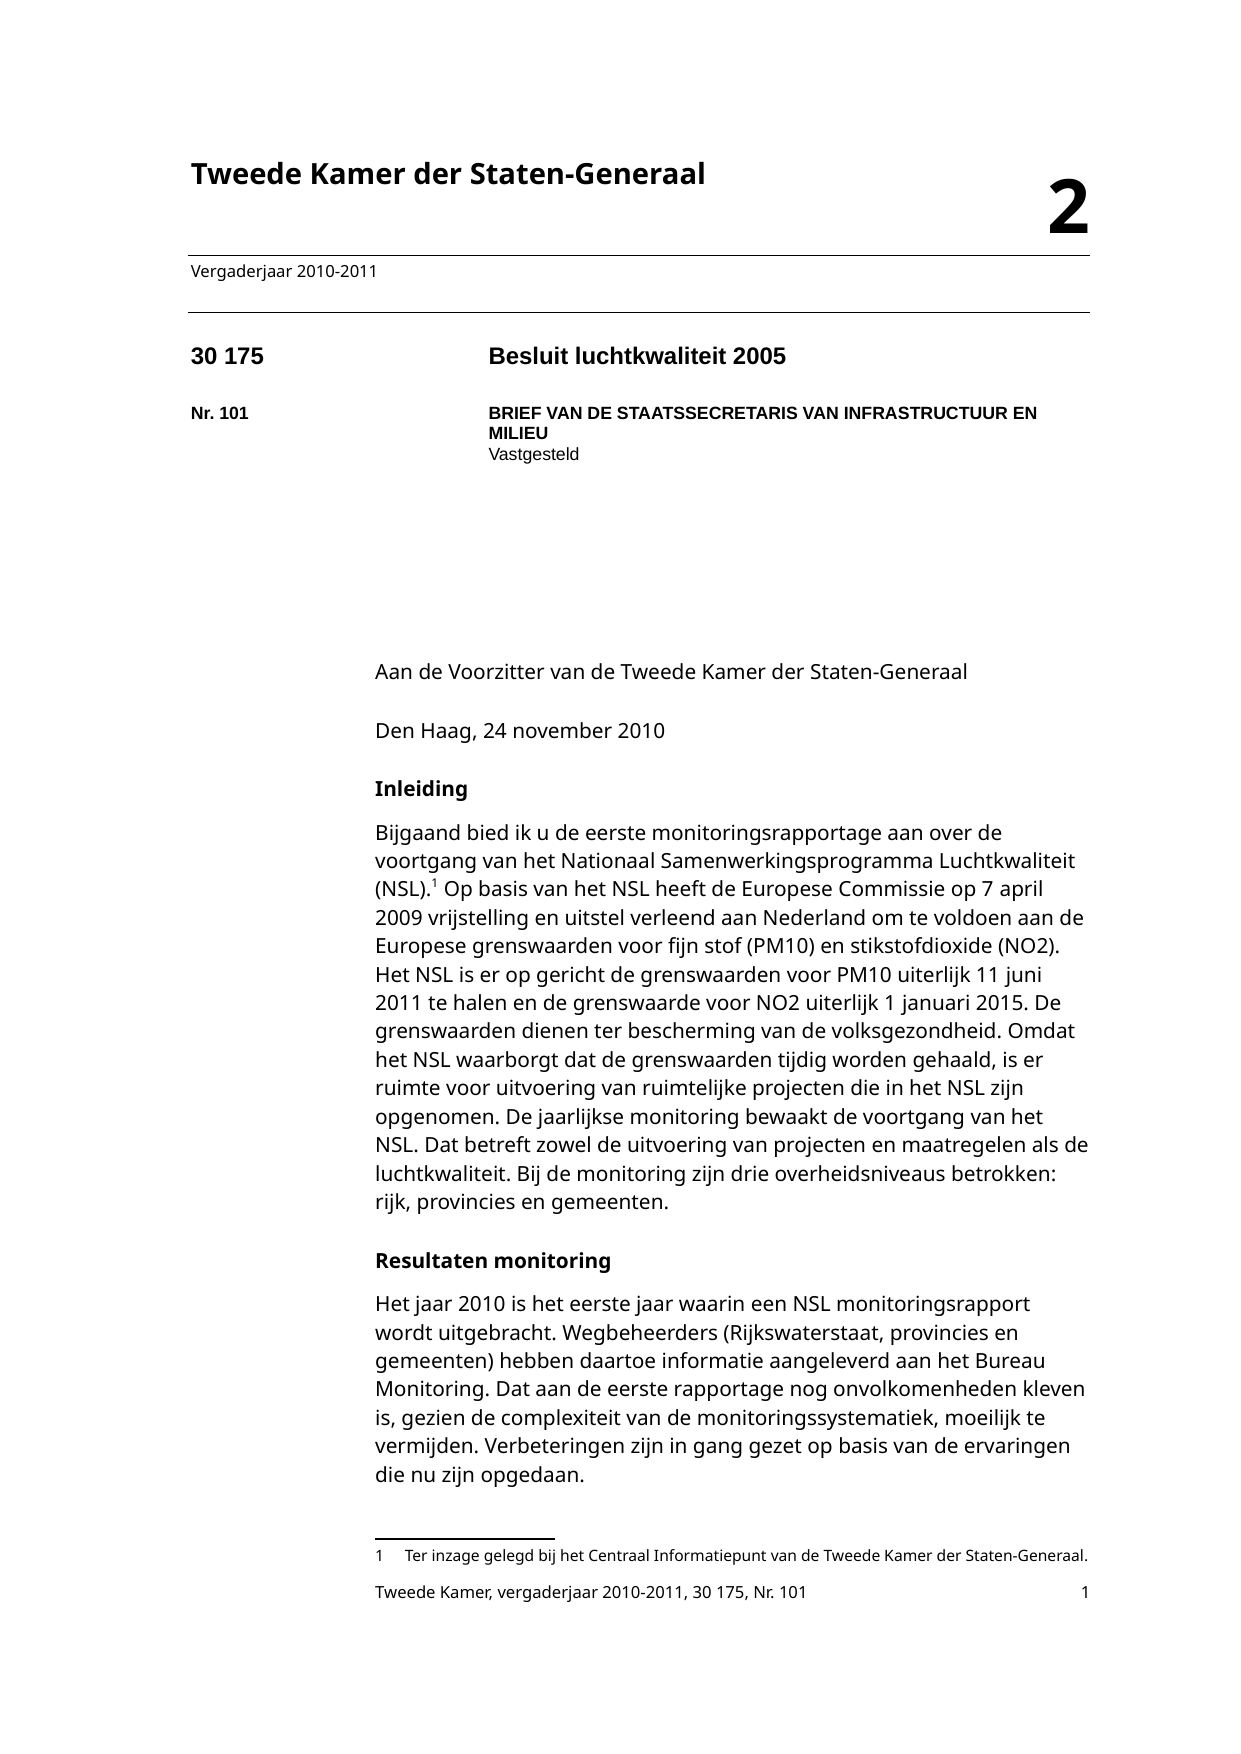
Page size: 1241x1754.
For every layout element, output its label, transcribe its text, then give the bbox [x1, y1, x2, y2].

text Aan de Voorzitter van de Tweede Kamer der Staten-Generaal [375, 657, 1090, 686]
text Het jaar 2010 is het eerste jaar waarin een NSL monitoringsrapport wordt uitgebracht. Wegbeheerders (Rijkswaterstaat, provincies en gemeenten) hebben daartoe informatie aangeleverd aan het Bureau Monitoring. Dat aan de eerste rapportage nog onvolkomenheden kleven is, gezien de complexiteit van de monitoringssystematiek, moeilijk te vermijden. Verbeteringen zijn in gang gezet op basis van de ervaringen die nu zijn opgedaan. [375, 1289, 1090, 1488]
text Ter inzage gelegd bij het Centraal Informatiepunt van de Tweede Kamer der Staten-Generaal. [375, 1509, 1090, 1566]
text Bijgaand bied ik u de eerste monitoringsrapportage aan over de voortgang van het Nationaal Samenwerkingsprogramma Luchtkwaliteit (NSL). Op basis van het NSL heeft de Europese Commissie op 7 april 2009 vrijstelling en uitstel verleend aan Nederland om te voldoen aan de Europese grenswaarden voor fijn stof (PM10) en stikstofdioxide (NO2). Het NSL is er op gericht de grenswaarden voor PM10 uiterlijk 11 juni 2011 te halen en de grenswaarde voor NO2 uiterlijk 1 januari 2015. De grenswaarden dienen ter bescherming van de volksgezondheid. Omdat het NSL waarborgt dat de grenswaarden tijdig worden gehaald, is er ruimte voor uitvoering van ruimtelijke projecten die in het NSL zijn opgenomen. De jaarlijkse monitoring bewaakt de voortgang van het NSL. Dat betreft zowel de uitvoering van projecten en maatregelen als de luchtkwaliteit. Bij de monitoring zijn drie overheidsniveaus betrokken: rijk, provincies en gemeenten. [375, 818, 1090, 1216]
table_cell [188, 313, 485, 339]
table_header 2 [910, 150, 1090, 255]
table_cell [485, 313, 1090, 339]
table_cell Nr. 101 [188, 399, 485, 539]
text Resultaten monitoring [375, 1246, 1090, 1274]
table_cell [485, 256, 1090, 312]
table_header Tweede Kamer der Staten-Generaal [188, 150, 909, 255]
text Inleiding [375, 774, 1090, 803]
table_cell BRIEF VAN DE STAATSSECRETARIS VAN INFRASTRUCTUUR EN MILIEU Vastgesteld [485, 399, 1090, 539]
table_cell Besluit luchtkwaliteit 2005 [485, 339, 1090, 399]
table_cell Vergaderjaar 2010-2011 [188, 256, 485, 312]
table_cell 30 175 [188, 339, 485, 399]
text Den Haag, 24 november 2010 [375, 716, 1090, 744]
